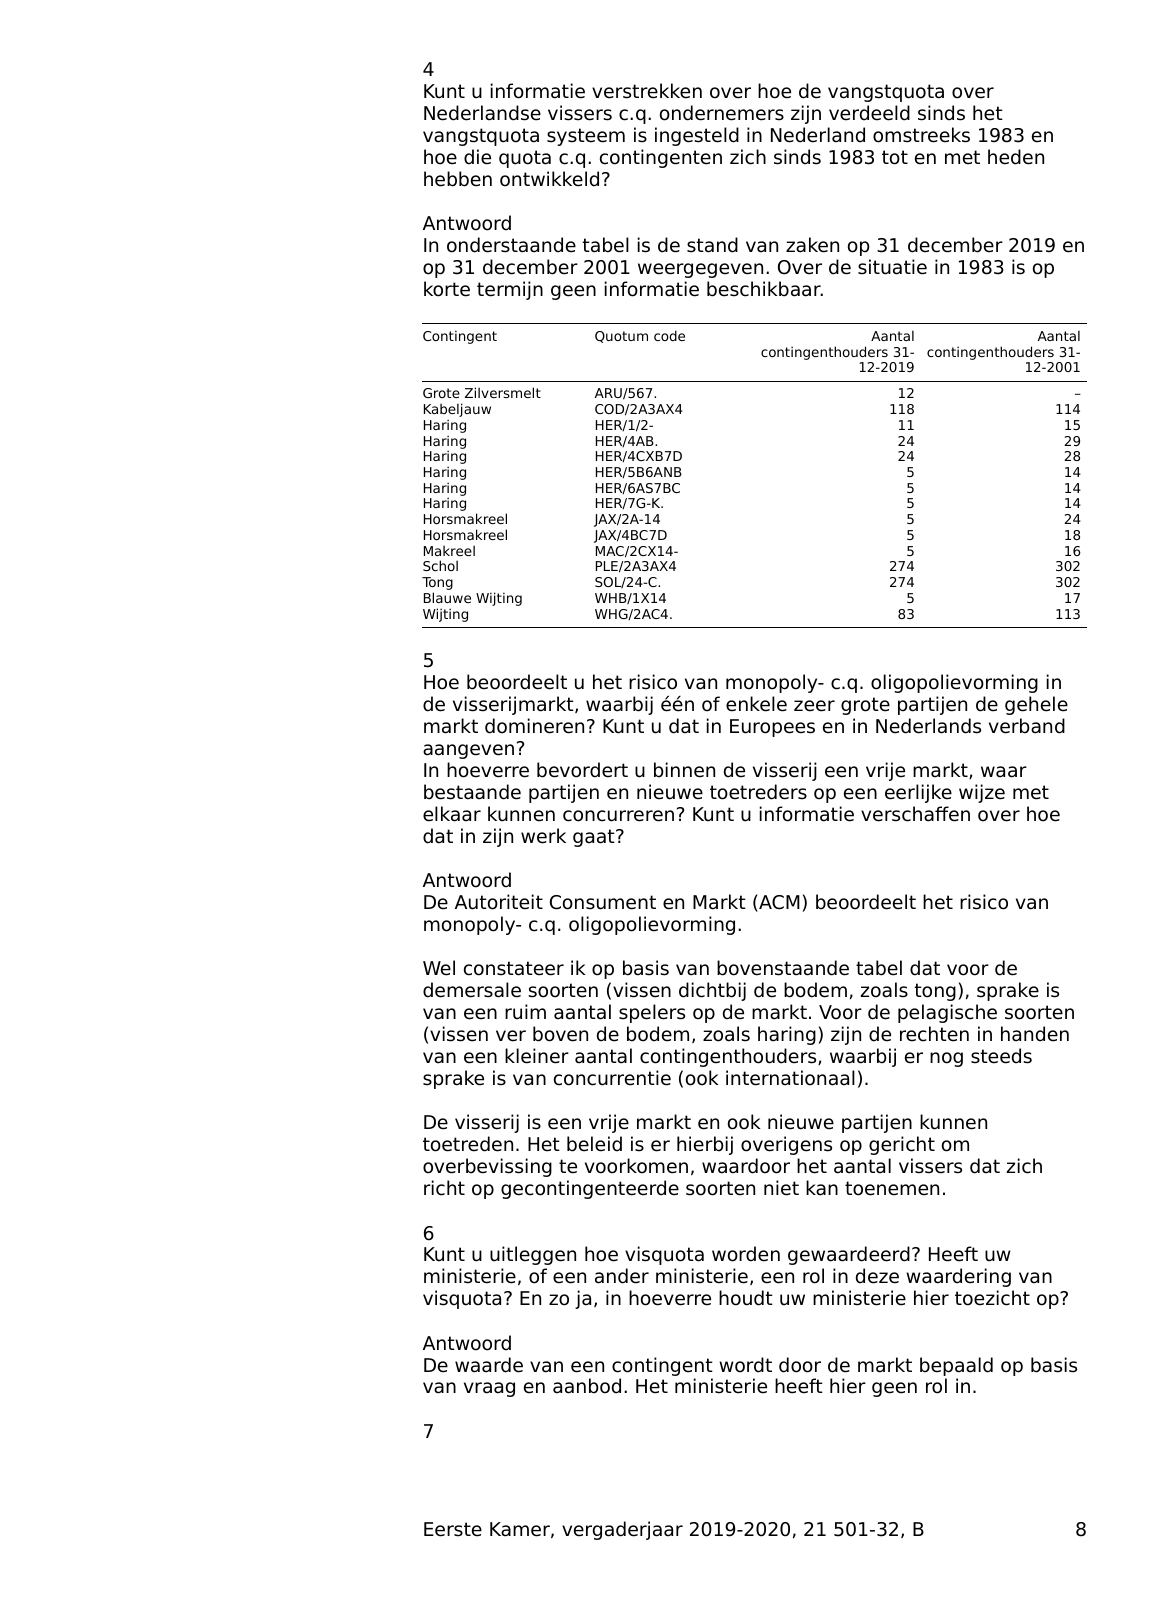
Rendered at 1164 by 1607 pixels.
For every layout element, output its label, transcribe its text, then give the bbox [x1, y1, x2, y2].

table_cell JAX/4BC7D [588, 528, 754, 543]
table_cell 24 [754, 434, 921, 449]
table_cell Makreel [422, 544, 588, 559]
table_cell Schol [422, 559, 588, 575]
table_cell Wijting [422, 606, 588, 627]
table_header Contingent [422, 324, 588, 381]
table_cell HER/4CXB7D [588, 449, 754, 465]
text 7 [422, 1421, 1087, 1443]
table_cell Kabeljauw [422, 402, 588, 418]
table_cell Haring [422, 449, 588, 465]
table_cell Haring [422, 496, 588, 512]
table_cell Grote Zilversmelt [422, 382, 588, 402]
table_cell HER/6AS7BC [588, 481, 754, 496]
table_header Quotum code [588, 324, 754, 381]
table_cell 16 [921, 544, 1087, 559]
table_cell 15 [921, 418, 1087, 433]
table_cell COD/2A3AX4 [588, 402, 754, 418]
table_header Aantal contingenthouders 31-12-2019 [754, 324, 921, 381]
text De waarde van een contingent wordt door de markt bepaald op basis van vraag en aanbod. Het ministerie heeft hier geen rol in. [422, 1354, 1087, 1398]
table_cell 5 [754, 528, 921, 543]
table_cell 274 [754, 559, 921, 575]
table_cell – [921, 382, 1087, 402]
table_cell 5 [754, 512, 921, 528]
table_cell Haring [422, 481, 588, 496]
table_cell 302 [921, 559, 1087, 575]
table_cell Blauwe Wijting [422, 591, 588, 606]
table_cell PLE/2A3AX4 [588, 559, 754, 575]
table_cell Tong [422, 575, 588, 591]
table_cell 302 [921, 575, 1087, 591]
text Kunt u uitleggen hoe visquota worden gewaardeerd? Heeft uw ministerie, of een ander ministerie, een rol in deze waardering van visquota? En zo ja, in hoeverre houdt uw ministerie hier toezicht op? [422, 1244, 1087, 1310]
table_cell 118 [754, 402, 921, 418]
table_cell Haring [422, 434, 588, 449]
text Wel constateer ik op basis van bovenstaande tabel dat voor de demersale soorten (vissen dichtbij de bodem, zoals tong), sprake is van een ruim aantal spelers op de markt. Voor de pelagische soorten (vissen ver boven de bodem, zoals haring) zijn de rechten in handen van een kleiner aantal contingenthouders, waarbij er nog steeds sprake is van concurrentie (ook internationaal). [422, 958, 1087, 1090]
table_cell 24 [754, 449, 921, 465]
table_cell 17 [921, 591, 1087, 606]
table_cell SOL/24-C. [588, 575, 754, 591]
table_cell 14 [921, 465, 1087, 481]
table_cell Horsmakreel [422, 512, 588, 528]
table_cell 274 [754, 575, 921, 591]
text Hoe beoordeelt u het risico van monopoly- c.q. oligopolievorming in de visserijmarkt, waarbij één of enkele zeer grote partijen de gehele markt domineren? Kunt u dat in Europees en in Nederlands verband aangeven? [422, 672, 1087, 760]
text In onderstaande tabel is de stand van zaken op 31 december 2019 en op 31 december 2001 weergegeven. Over de situatie in 1983 is op korte termijn geen informatie beschikbaar. [422, 235, 1087, 301]
table_header Aantal contingenthouders 31-12-2001 [921, 324, 1087, 381]
table_cell JAX/2A-14 [588, 512, 754, 528]
table_cell 114 [921, 402, 1087, 418]
table_cell 12 [754, 382, 921, 402]
text 4 [422, 59, 1087, 81]
table_cell 83 [754, 606, 921, 627]
table_cell HER/5B6ANB [588, 465, 754, 481]
table_cell 5 [754, 496, 921, 512]
text De visserij is een vrije markt en ook nieuwe partijen kunnen toetreden. Het beleid is er hierbij overigens op gericht om overbevissing te voorkomen, waardoor het aantal vissers dat zich richt op gecontingenteerde soorten niet kan toenemen. [422, 1112, 1087, 1200]
table_cell 18 [921, 528, 1087, 543]
table_cell 24 [921, 512, 1087, 528]
table_cell ARU/567. [588, 382, 754, 402]
table_cell 5 [754, 544, 921, 559]
table_cell Haring [422, 465, 588, 481]
text Antwoord [422, 870, 1087, 892]
table_cell 11 [754, 418, 921, 433]
table_cell WHB/1X14 [588, 591, 754, 606]
text 6 [422, 1222, 1087, 1244]
table_cell 5 [754, 481, 921, 496]
text Antwoord [422, 213, 1087, 235]
table_cell 5 [754, 591, 921, 606]
table_cell 28 [921, 449, 1087, 465]
table_cell 5 [754, 465, 921, 481]
text 5 [422, 650, 1087, 672]
table_cell HER/7G-K. [588, 496, 754, 512]
table_cell HER/1/2- [588, 418, 754, 433]
table_cell 14 [921, 481, 1087, 496]
table_cell MAC/2CX14- [588, 544, 754, 559]
table_cell 14 [921, 496, 1087, 512]
table_cell 29 [921, 434, 1087, 449]
text Antwoord [422, 1332, 1087, 1354]
table_cell Haring [422, 418, 588, 433]
text Kunt u informatie verstrekken over hoe de vangstquota over Nederlandse vissers c.q. ondernemers zijn verdeeld sinds het vangstquota systeem is ingesteld in Nederland omstreeks 1983 en hoe die quota c.q. contingenten zich sinds 1983 tot en met heden hebben ontwikkeld? [422, 81, 1087, 191]
text In hoeverre bevordert u binnen de visserij een vrije markt, waar bestaande partijen en nieuwe toetreders op een eerlijke wijze met elkaar kunnen concurreren? Kunt u informatie verschaffen over hoe dat in zijn werk gaat? [422, 760, 1087, 848]
table_cell 113 [921, 606, 1087, 627]
text De Autoriteit Consument en Markt (ACM) beoordeelt het risico van monopoly- c.q. oligopolievorming. [422, 892, 1087, 936]
table_cell HER/4AB. [588, 434, 754, 449]
table_cell WHG/2AC4. [588, 606, 754, 627]
table_cell Horsmakreel [422, 528, 588, 543]
